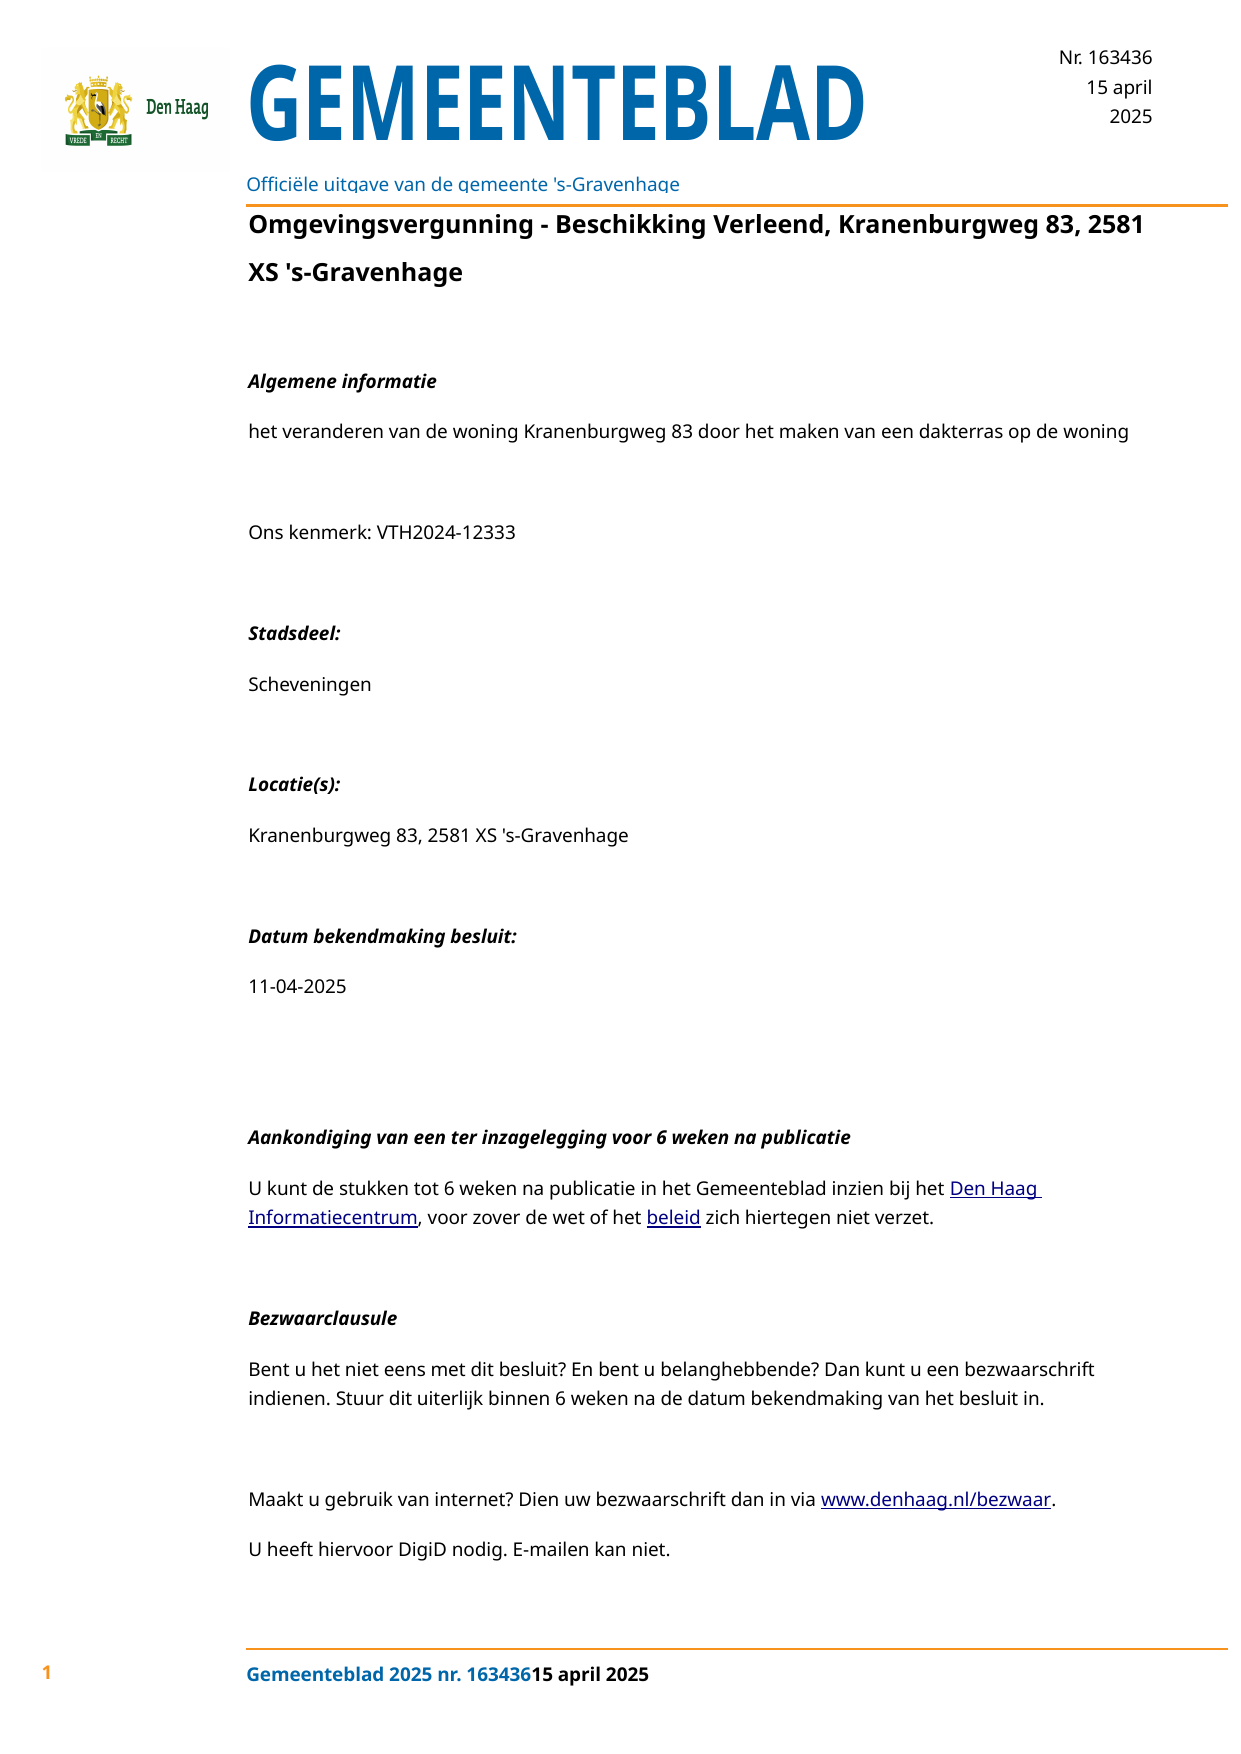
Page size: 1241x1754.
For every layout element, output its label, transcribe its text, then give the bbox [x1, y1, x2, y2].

text Locatie(s): [248, 772, 1152, 797]
text Bezwaarclausule [248, 1305, 1152, 1331]
text Stadsdeel: [248, 620, 1152, 646]
text Scheveningen [248, 671, 1152, 697]
text U kunt de stukken tot 6 weken na publicatie in het Gemeenteblad inzien bij het Den Haag Informatiecentrum, voor zover de wet of het beleid zich hiertegen niet verzet. [248, 1175, 1152, 1230]
picture [41, 47, 231, 172]
text U heeft hiervoor DigiD nodig. E-mailen kan niet. [248, 1537, 1152, 1562]
text Maakt u gebruik van internet? Dien uw bezwaarschrift dan in via www.denhaag.nl/bezwaar. [248, 1486, 1152, 1512]
text het veranderen van de woning Kranenburgweg 83 door het maken van een dakterras op de woning [248, 419, 1152, 444]
text Datum bekendmaking besluit: [248, 923, 1152, 949]
text Aankondiging van een ter inzagelegging voor 6 weken na publicatie [248, 1124, 1152, 1150]
text Bent u het niet eens met dit besluit? En bent u belanghebbende? Dan kunt u een bezwaarschrift indienen. Stuur dit uiterlijk binnen 6 weken na de datum bekendmaking van het besluit in. [248, 1356, 1152, 1411]
text Algemene informatie [248, 368, 1152, 394]
text Kranenburgweg 83, 2581 XS 's-Gravenhage [248, 822, 1152, 848]
text Omgevingsvergunning - Beschikking Verleend, Kranenburgweg 83, 2581 XS 's-Gravenhage [248, 207, 1152, 288]
text 11-04-2025 [248, 973, 1152, 999]
text Ons kenmerk: VTH2024-12333 [248, 519, 1152, 545]
